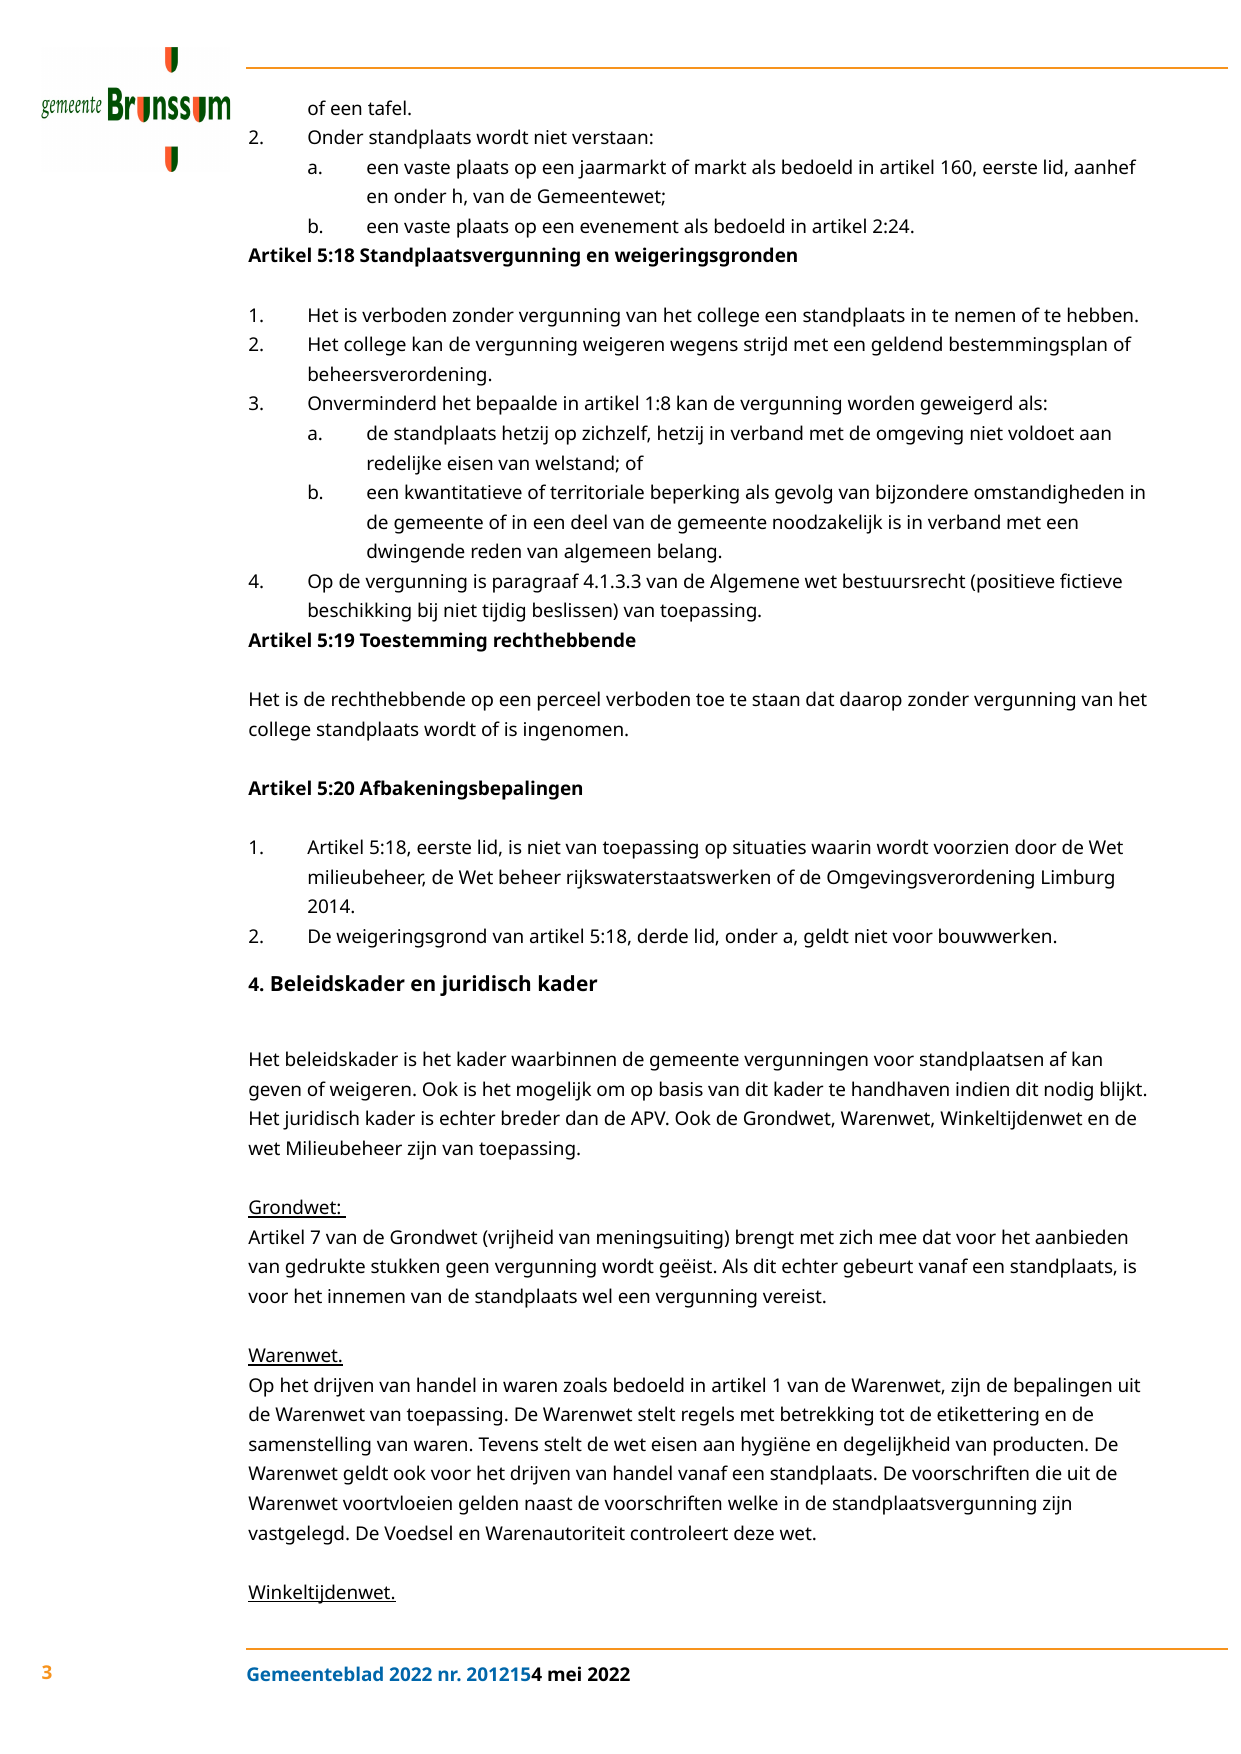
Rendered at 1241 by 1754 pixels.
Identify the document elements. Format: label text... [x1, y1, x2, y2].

text Artikel 5:20 Afbakeningsbepalingen [248, 775, 1152, 801]
text 4. Beleidskader en juridisch kader [248, 969, 1152, 997]
list Op de vergunning is paragraaf 4.1.3.3 van de Algemene wet bestuursrecht (positieve fictieve beschikking bij niet tijdig beslissen) van toepassing. [248, 568, 1152, 623]
text Het is de rechthebbende op een perceel verboden toe te staan dat daarop zonder vergunning van het college standplaats wordt of is ingenomen. [248, 686, 1152, 742]
text Op het drijven van handel in waren zoals bedoeld in artikel 1 van de Warenwet, zijn de bepalingen uit de Warenwet van toepassing. De Warenwet stelt regels met betrekking tot de etikettering en de samenstelling van waren. Tevens stelt de wet eisen aan hygiëne en degelijkheid van producten. De Warenwet geldt ook voor het drijven van handel vanaf een standplaats. De voorschriften die uit de Warenwet voortvloeien gelden naast de voorschriften welke in de standplaatsvergunning zijn vastgelegd. De Voedsel en Warenautoriteit controleert deze wet. [248, 1372, 1152, 1546]
list Artikel 5:18, eerste lid, is niet van toepassing op situaties waarin wordt voorzien door de Wet milieubeheer, de Wet beheer rijkswaterstaatswerken of de Omgevingsverordening Limburg 2014. [248, 834, 1152, 919]
list een vaste plaats op een evenement als bedoeld in artikel 2:24. [307, 213, 1152, 239]
text Warenwet. [248, 1342, 1152, 1368]
picture [41, 47, 231, 172]
list of een tafel. [248, 95, 1152, 121]
list Het is verboden zonder vergunning van het college een standplaats in te nemen of te hebben. [248, 302, 1152, 328]
list een vaste plaats op een jaarmarkt of markt als bedoeld in artikel 160, eerste lid, aanhef en onder h, van de Gemeentewet; [307, 154, 1152, 209]
list Het college kan de vergunning weigeren wegens strijd met een geldend bestemmingsplan of beheersverordening. [248, 331, 1152, 387]
list Onverminderd het bepaalde in artikel 1:8 kan de vergunning worden geweigerd als: [248, 391, 1152, 416]
list Onder standplaats wordt niet verstaan: [248, 124, 1152, 150]
text Artikel 5:19 Toestemming rechthebbende [248, 627, 1152, 653]
list de standplaats hetzij op zichzelf, hetzij in verband met de omgeving niet voldoet aan redelijke eisen van welstand; of [307, 420, 1152, 476]
list De weigeringsgrond van artikel 5:18, derde lid, onder a, geldt niet voor bouwwerken. [248, 923, 1152, 949]
text Artikel 5:18 Standplaatsvergunning en weigeringsgronden [248, 243, 1152, 268]
text Het beleidskader is het kader waarbinnen de gemeente vergunningen voor standplaatsen af kan geven of weigeren. Ook is het mogelijk om op basis van dit kader te handhaven indien dit nodig blijkt. Het juridisch kader is echter breder dan de APV. Ook de Grondwet, Warenwet, Winkeltijdenwet en de wet Milieubeheer zijn van toepassing. [248, 1046, 1152, 1161]
text Grondwet: [248, 1194, 1152, 1220]
text Winkeltijdenwet. [248, 1579, 1152, 1605]
text Artikel 7 van de Grondwet (vrijheid van meningsuiting) brengt met zich mee dat voor het aanbieden van gedrukte stukken geen vergunning wordt geëist. Als dit echter gebeurt vanaf een standplaats, is voor het innemen van de standplaats wel een vergunning vereist. [248, 1224, 1152, 1309]
list een kwantitatieve of territoriale beperking als gevolg van bijzondere omstandigheden in de gemeente of in een deel van de gemeente noodzakelijk is in verband met een dwingende reden van algemeen belang. [307, 479, 1152, 564]
